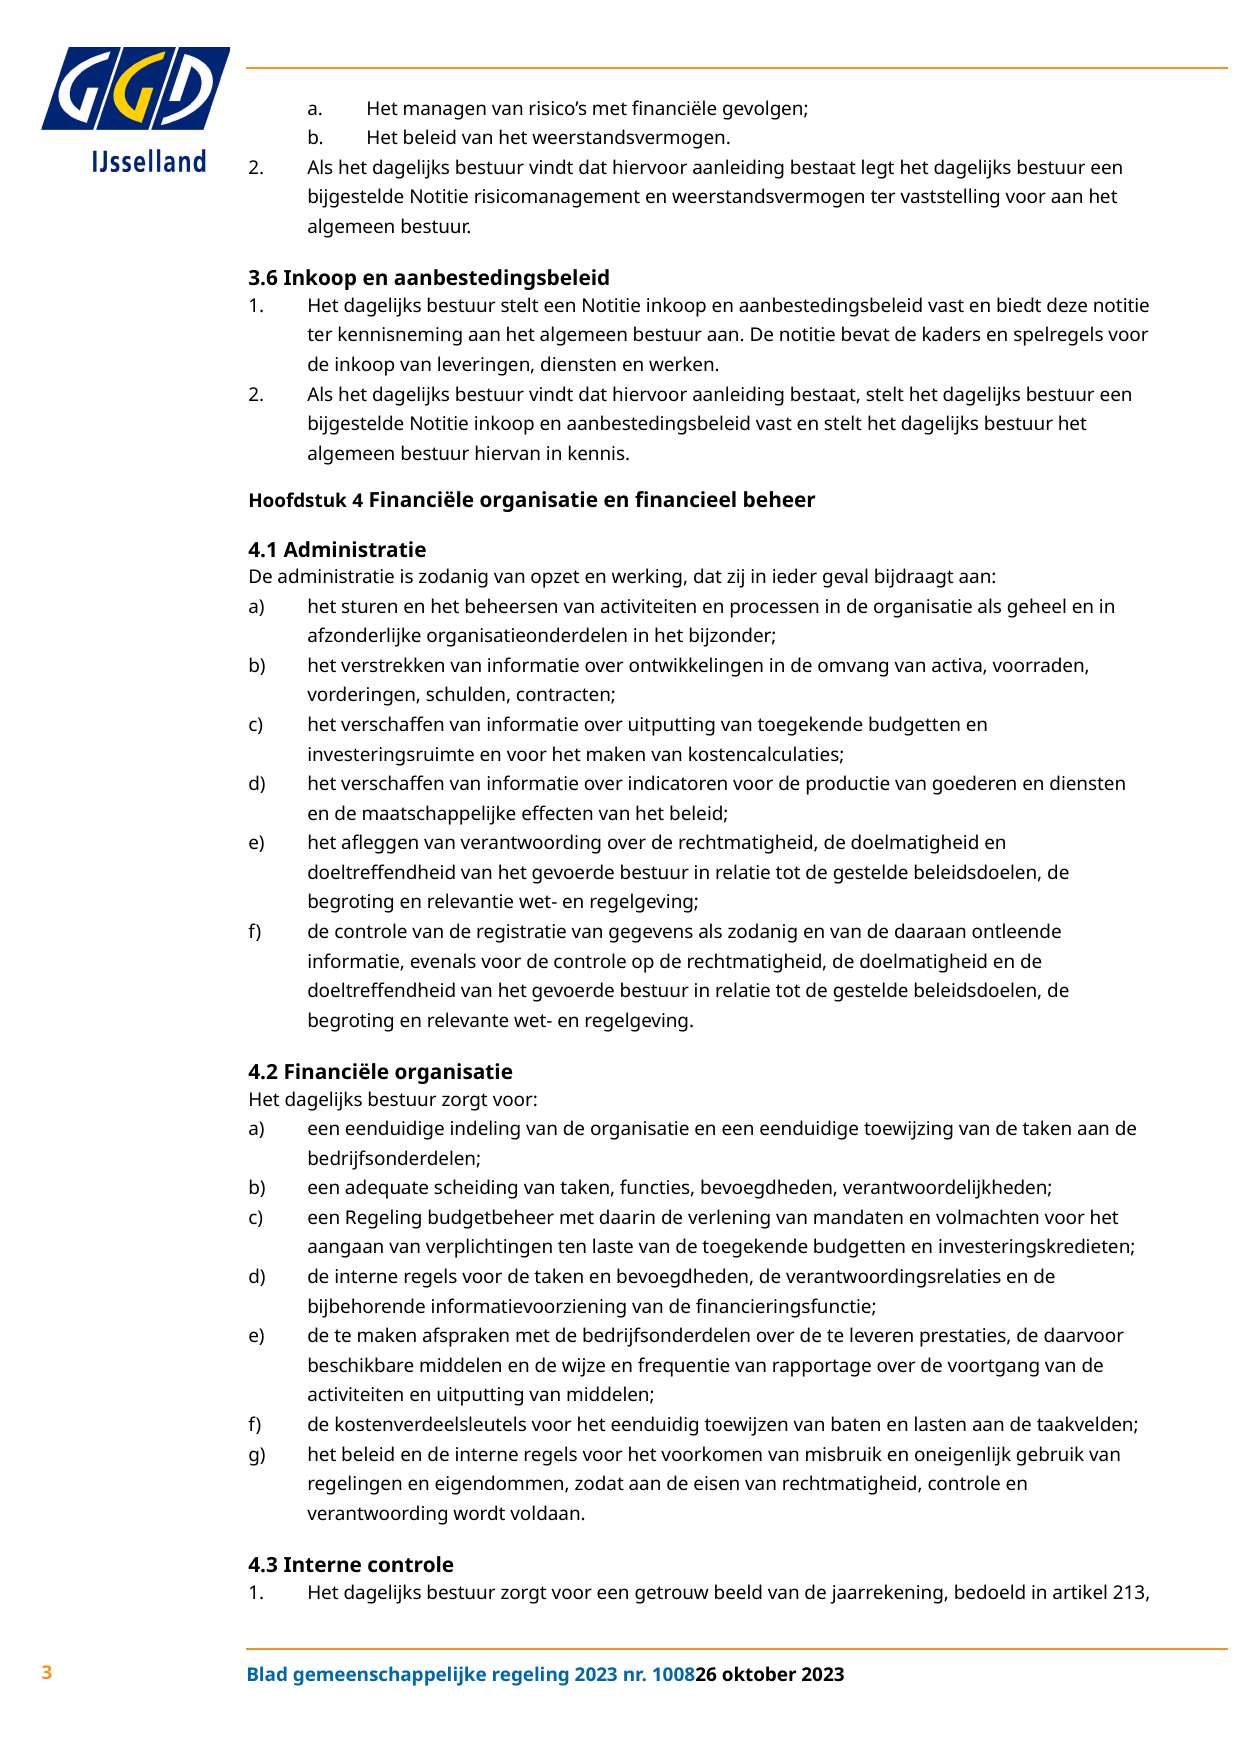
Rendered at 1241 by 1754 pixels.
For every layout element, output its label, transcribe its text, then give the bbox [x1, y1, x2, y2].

list het verstrekken van informatie over ontwikkelingen in de omvang van activa, voorraden, vorderingen, schulden, contracten; [248, 652, 1152, 707]
list de te maken afspraken met de bedrijfsonderdelen over de te leveren prestaties, de daarvoor beschikbare middelen en de wijze en frequentie van rapportage over de voortgang van de activiteiten en uitputting van middelen; [248, 1322, 1152, 1407]
list het beleid en de interne regels voor het voorkomen van misbruik en oneigenlijk gebruik van regelingen en eigendommen, zodat aan de eisen van rechtmatigheid, controle en verantwoording wordt voldaan. [248, 1441, 1152, 1526]
text Het dagelijks bestuur zorgt voor: [248, 1086, 1152, 1112]
list het verschaffen van informatie over indicatoren voor de productie van goederen en diensten en de maatschappelijke effecten van het beleid; [248, 770, 1152, 826]
text 4.2 Financiële organisatie [248, 1057, 1152, 1086]
list het afleggen van verantwoording over de rechtmatigheid, de doelmatigheid en doeltreffendheid van het gevoerde bestuur in relatie tot de gestelde beleidsdoelen, de begroting en relevantie wet- en regelgeving; [248, 829, 1152, 914]
picture [41, 47, 231, 172]
list Als het dagelijks bestuur vindt dat hiervoor aanleiding bestaat, stelt het dagelijks bestuur een bijgestelde Notitie inkoop en aanbestedingsbeleid vast en stelt het dagelijks bestuur het algemeen bestuur hiervan in kennis. [248, 381, 1152, 466]
list Het dagelijks bestuur zorgt voor een getrouw beeld van de jaarrekening, bedoeld in artikel 213, [248, 1579, 1152, 1604]
text 4.3 Interne controle [248, 1550, 1152, 1579]
list Het dagelijks bestuur stelt een Notitie inkoop en aanbestedingsbeleid vast en biedt deze notitie ter kennisneming aan het algemeen bestuur aan. De notitie bevat de kaders en spelregels voor de inkoop van leveringen, diensten en werken. [248, 292, 1152, 377]
list de interne regels voor de taken en bevoegdheden, de verantwoordingsrelaties en de bijbehorende informatievoorziening van de financieringsfunctie; [248, 1263, 1152, 1319]
list een eenduidige indeling van de organisatie en een eenduidige toewijzing van de taken aan de bedrijfsonderdelen; [248, 1115, 1152, 1171]
list het sturen en het beheersen van activiteiten en processen in de organisatie als geheel en in afzonderlijke organisatieonderdelen in het bijzonder; [248, 593, 1152, 648]
text 3.6 Inkoop en aanbestedingsbeleid [248, 263, 1152, 292]
list het verschaffen van informatie over uitputting van toegekende budgetten en investeringsruimte en voor het maken van kostencalculaties; [248, 711, 1152, 766]
list de kostenverdeelsleutels voor het eenduidig toewijzen van baten en lasten aan de taakvelden; [248, 1411, 1152, 1437]
text 4.1 Administratie [248, 535, 1152, 563]
text Hoofdstuk 4 Financiële organisatie en financieel beheer [248, 486, 1152, 514]
list de controle van de registratie van gegevens als zodanig en van de daaraan ontleende informatie, evenals voor de controle op de rechtmatigheid, de doelmatigheid en de doeltreffendheid van het gevoerde bestuur in relatie tot de gestelde beleidsdoelen, de begroting en relevante wet- en regelgeving. [248, 918, 1152, 1033]
text De administratie is zodanig van opzet en werking, dat zij in ieder geval bijdraagt aan: [248, 563, 1152, 589]
list Het managen van risico’s met financiële gevolgen; [307, 95, 1152, 121]
list Het beleid van het weerstandsvermogen. [307, 124, 1152, 150]
list een Regeling budgetbeheer met daarin de verlening van mandaten en volmachten voor het aangaan van verplichtingen ten laste van de toegekende budgetten en investeringskredieten; [248, 1204, 1152, 1259]
list Als het dagelijks bestuur vindt dat hiervoor aanleiding bestaat legt het dagelijks bestuur een bijgestelde Notitie risicomanagement en weerstandsvermogen ter vaststelling voor aan het algemeen bestuur. [248, 154, 1152, 239]
list een adequate scheiding van taken, functies, bevoegdheden, verantwoordelijkheden; [248, 1174, 1152, 1200]
